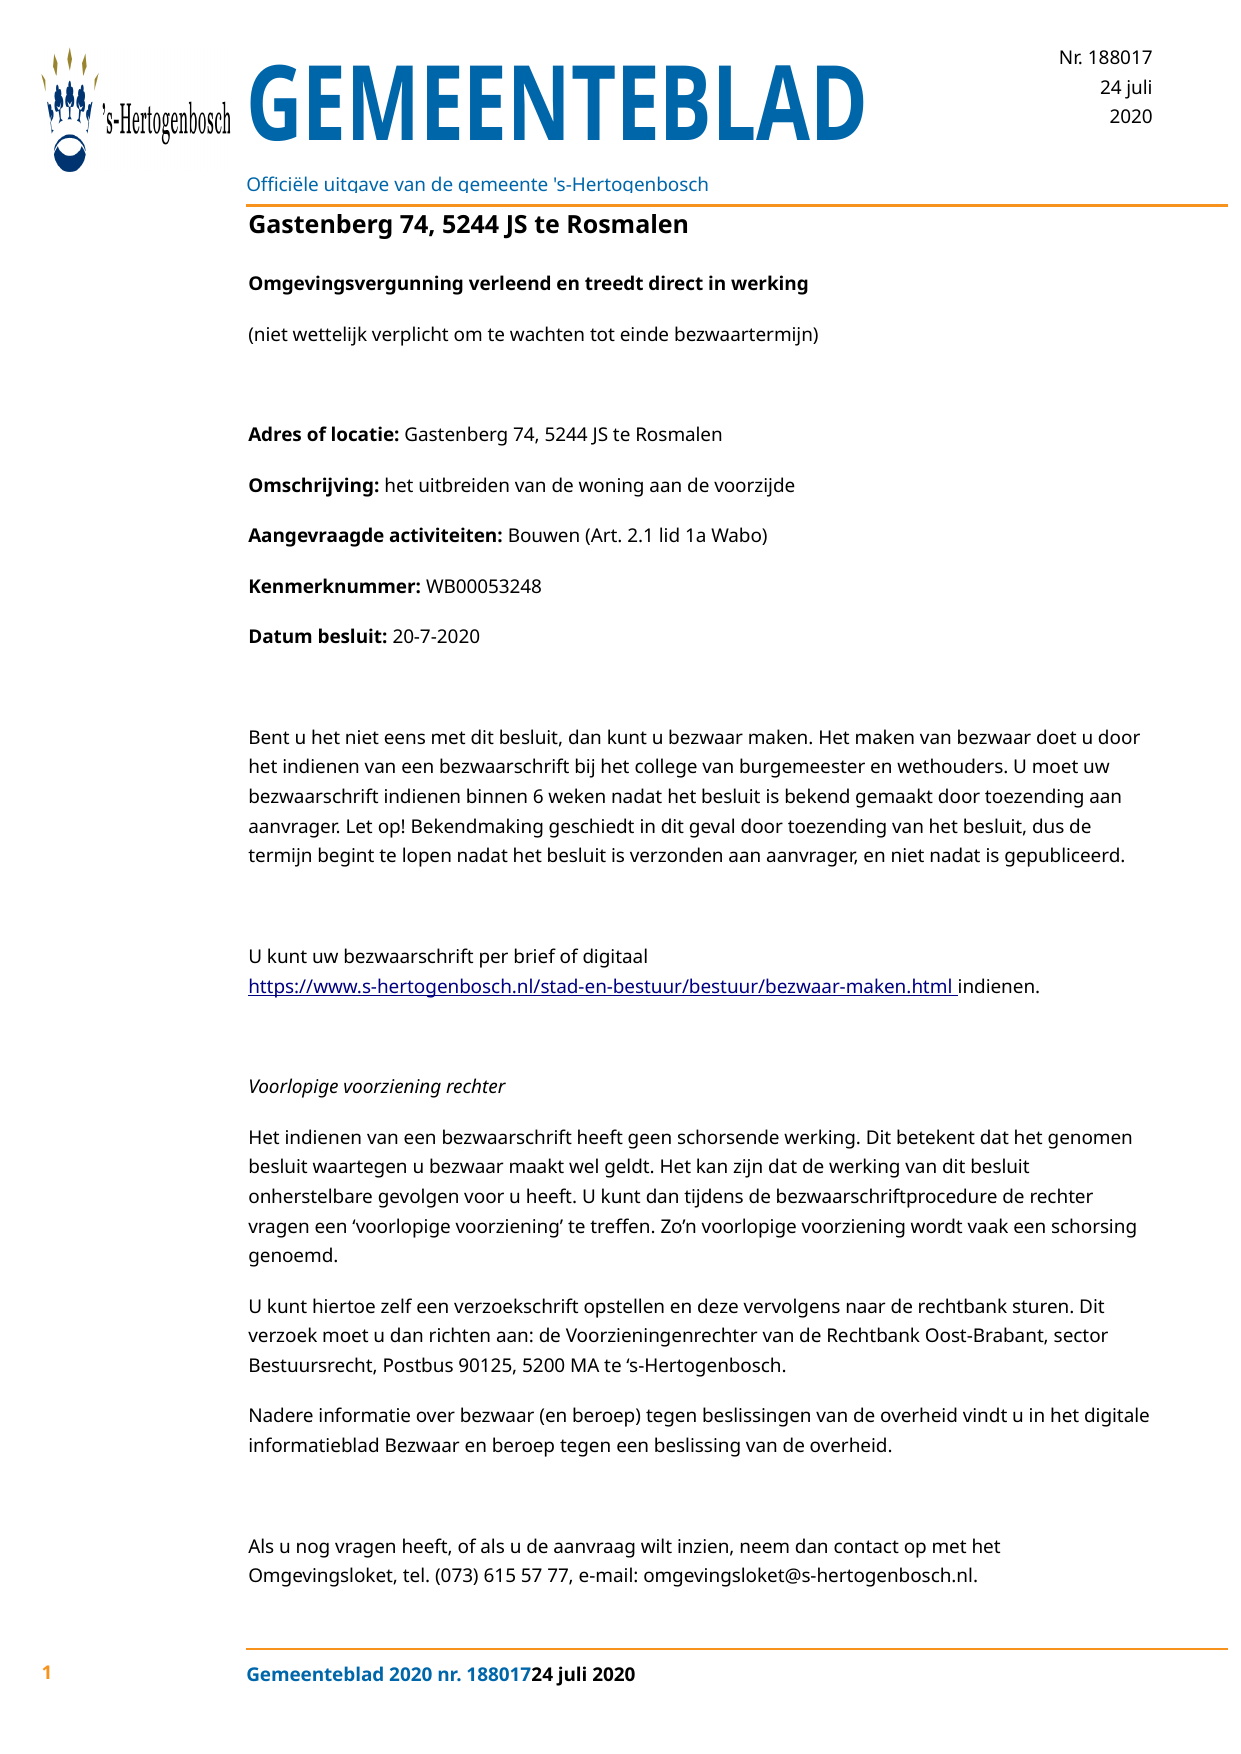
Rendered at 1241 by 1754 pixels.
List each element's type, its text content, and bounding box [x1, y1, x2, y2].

text Gastenberg 74, 5244 JS te Rosmalen [248, 207, 1152, 241]
text Voorlopige voorziening rechter [248, 1074, 1152, 1099]
text U kunt uw bezwaarschrift per brief of digitaal https://www.s-hertogenbosch.nl/stad-en-bestuur/bestuur/bezwaar-maken.html indienen. [248, 943, 1152, 998]
text U kunt hiertoe zelf een verzoekschrift opstellen en deze vervolgens naar de rechtbank sturen. Dit verzoek moet u dan richten aan: de Voorzieningenrechter van de Rechtbank Oost-Brabant, sector Bestuursrecht, Postbus 90125, 5200 MA te ‘s-Hertogenbosch. [248, 1293, 1152, 1378]
text Bent u het niet eens met dit besluit, dan kunt u bezwaar maken. Het maken van bezwaar doet u door het indienen van een bezwaarschrift bij het college van burgemeester en wethouders. U moet uw bezwaarschrift indienen binnen 6 weken nadat het besluit is bekend gemaakt door toezending aan aanvrager. Let op! Bekendmaking geschiedt in dit geval door toezending van het besluit, dus de termijn begint te lopen nadat het besluit is verzonden aan aanvrager, en niet nadat is gepubliceerd. [248, 724, 1152, 868]
text Omgevingsvergunning verleend en treedt direct in werking [248, 270, 1152, 296]
picture [41, 47, 231, 172]
text (niet wettelijk verplicht om te wachten tot einde bezwaartermijn) [248, 321, 1152, 346]
text Nadere informatie over bezwaar (en beroep) tegen beslissingen van de overheid vindt u in het digitale informatieblad Bezwaar en beroep tegen een beslissing van de overheid. [248, 1402, 1152, 1458]
text Omschrijving: het uitbreiden van de woning aan de voorzijde [248, 472, 1152, 498]
text Adres of locatie: Gastenberg 74, 5244 JS te Rosmalen [248, 422, 1152, 447]
text Datum besluit: 20-7-2020 [248, 623, 1152, 649]
text Het indienen van een bezwaarschrift heeft geen schorsende werking. Dit betekent dat het genomen besluit waartegen u bezwaar maakt wel geldt. Het kan zijn dat de werking van dit besluit onherstelbare gevolgen voor u heeft. U kunt dan tijdens de bezwaarschriftprocedure de rechter vragen een ‘voorlopige voorziening’ te treffen. Zo’n voorlopige voorziening wordt vaak een schorsing genoemd. [248, 1124, 1152, 1268]
text Kenmerknummer: WB00053248 [248, 573, 1152, 598]
text Aangevraagde activiteiten: Bouwen (Art. 2.1 lid 1a Wabo) [248, 522, 1152, 548]
text Als u nog vragen heeft, of als u de aanvraag wilt inzien, neem dan contact op met het Omgevingsloket, tel. (073) 615 57 77, e-mail: omgevingsloket@s-hertogenbosch.nl. [248, 1533, 1152, 1588]
